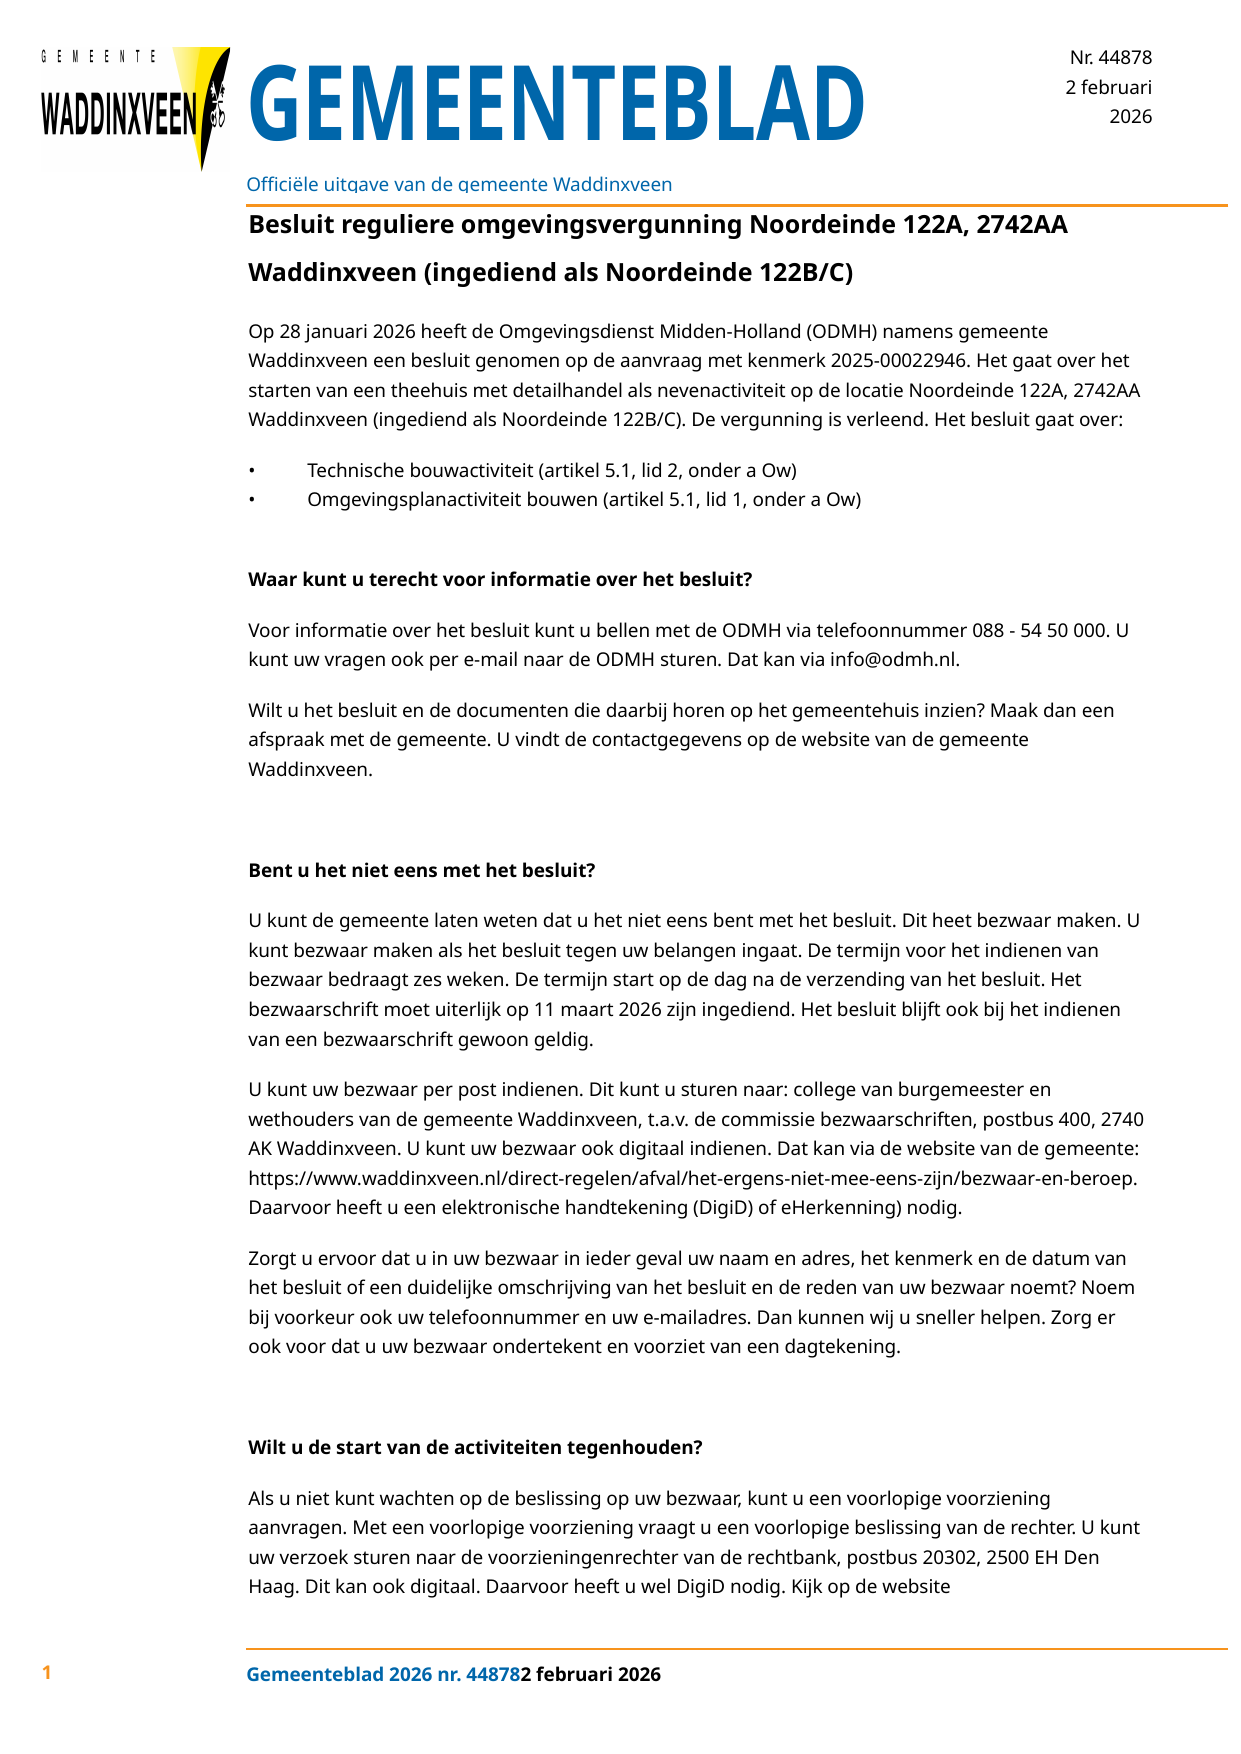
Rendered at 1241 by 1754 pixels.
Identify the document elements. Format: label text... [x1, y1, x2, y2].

text Voor informatie over het besluit kunt u bellen met de ODMH via telefoonnummer 088 - 54 50 000. U kunt uw vragen ook per e-mail naar de ODMH sturen. Dat kan via info@odmh.nl. [248, 617, 1152, 672]
list Technische bouwactiviteit (artikel 5.1, lid 2, onder a Ow) [248, 457, 1152, 483]
text Zorgt u ervoor dat u in uw bezwaar in ieder geval uw naam en adres, het kenmerk en de datum van het besluit of een duidelijke omschrijving van het besluit en de reden van uw bezwaar noemt? Noem bij voorkeur ook uw telefoonnummer en uw e-mailadres. Dan kunnen wij u sneller helpen. Zorg er ook voor dat u uw bezwaar ondertekent en voorziet van een dagtekening. [248, 1245, 1152, 1359]
text Wilt u de start van de activiteiten tegenhouden? [248, 1434, 1152, 1460]
text Besluit reguliere omgevingsvergunning Noordeinde 122A, 2742AA Waddinxveen (ingediend als Noordeinde 122B/C) [248, 207, 1152, 288]
text U kunt de gemeente laten weten dat u het niet eens bent met het besluit. Dit heet bezwaar maken. U kunt bezwaar maken als het besluit tegen uw belangen ingaat. De termijn voor het indienen van bezwaar bedraagt zes weken. De termijn start op de dag na de verzending van het besluit. Het bezwaarschrift moet uiterlijk op 11 maart 2026 zijn ingediend. Het besluit blijft ook bij het indienen van een bezwaarschrift gewoon geldig. [248, 907, 1152, 1052]
picture [41, 47, 231, 172]
list Omgevingsplanactiviteit bouwen (artikel 5.1, lid 1, onder a Ow) [248, 487, 1152, 512]
text Wilt u het besluit en de documenten die daarbij horen op het gemeentehuis inzien? Maak dan een afspraak met de gemeente. U vindt de contactgegevens op de website van de gemeente Waddinxveen. [248, 697, 1152, 782]
text U kunt uw bezwaar per post indienen. Dit kunt u sturen naar: college van burgemeester en wethouders van de gemeente Waddinxveen, t.a.v. de commissie bezwaarschriften, postbus 400, 2740 AK Waddinxveen. U kunt uw bezwaar ook digitaal indienen. Dat kan via de website van de gemeente: https://www.waddinxveen.nl/direct-regelen/afval/het-ergens-niet-mee-eens-zijn/bezwaar-en-beroep. Daarvoor heeft u een elektronische handtekening (DigiD) of eHerkenning) nodig. [248, 1076, 1152, 1220]
text Waar kunt u terecht voor informatie over het besluit? [248, 567, 1152, 592]
text Bent u het niet eens met het besluit? [248, 857, 1152, 883]
text Op 28 januari 2026 heeft de Omgevingsdienst Midden-Holland (ODMH) namens gemeente Waddinxveen een besluit genomen op de aanvraag met kenmerk 2025-00022946. Het gaat over het starten van een theehuis met detailhandel als nevenactiviteit op de locatie Noordeinde 122A, 2742AA Waddinxveen (ingediend als Noordeinde 122B/C). De vergunning is verleend. Het besluit gaat over: [248, 318, 1152, 432]
text Als u niet kunt wachten op de beslissing op uw bezwaar, kunt u een voorlopige voorziening aanvragen. Met een voorlopige voorziening vraagt u een voorlopige beslissing van de rechter. U kunt uw verzoek sturen naar de voorzieningenrechter van de rechtbank, postbus 20302, 2500 EH Den Haag. Dit kan ook digitaal. Daarvoor heeft u wel DigiD nodig. Kijk op de website [248, 1485, 1152, 1599]
